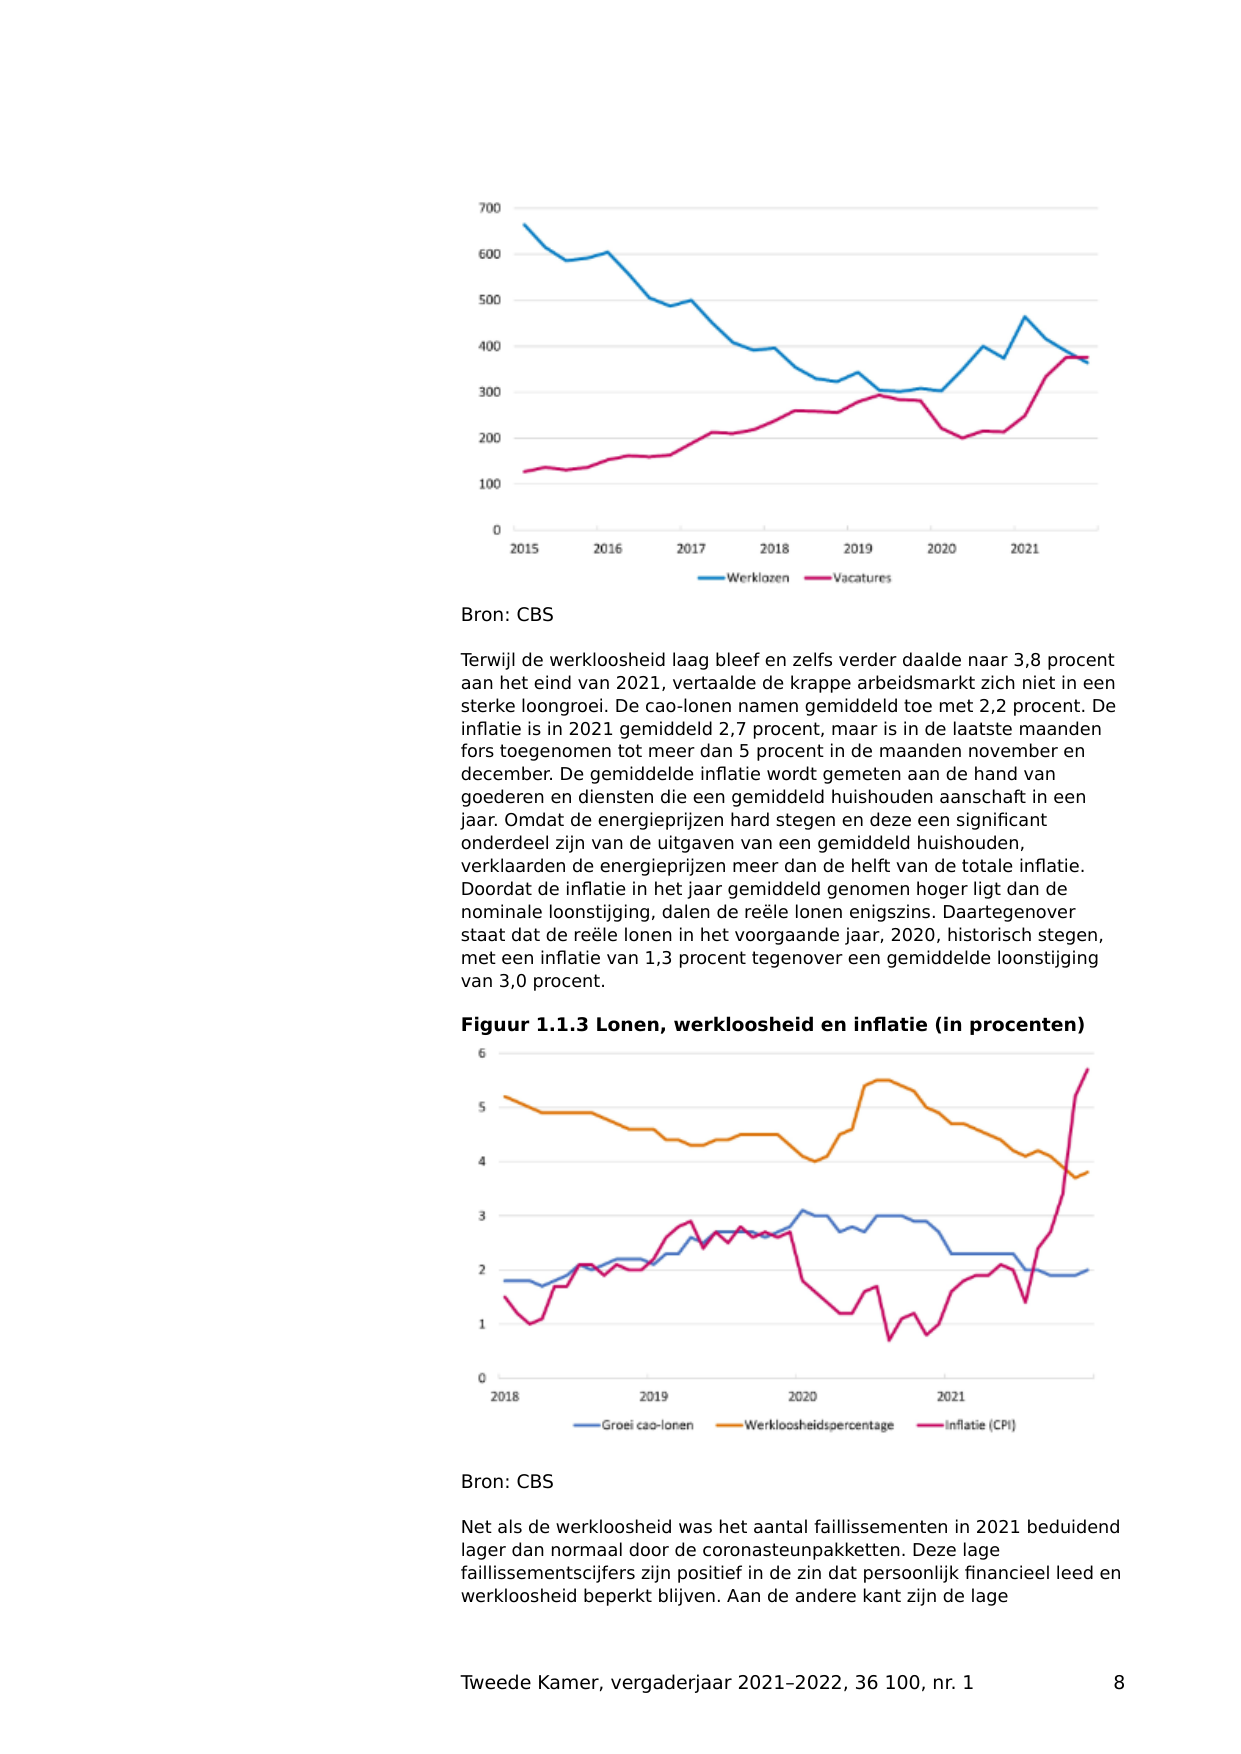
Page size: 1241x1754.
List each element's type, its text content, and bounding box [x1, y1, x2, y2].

text Terwijl de werkloosheid laag bleef en zelfs verder daalde naar 3,8 procent aan het eind van 2021, vertaalde de krappe arbeidsmarkt zich niet in een sterke loongroei. De cao-lonen namen gemiddeld toe met 2,2 procent. De inflatie is in 2021 gemiddeld 2,7 procent, maar is in de laatste maanden fors toegenomen tot meer dan 5 procent in de maanden november en december. De gemiddelde inflatie wordt gemeten aan de hand van goederen en diensten die een gemiddeld huishouden aanschaft in een jaar. Omdat de energieprijzen hard stegen en deze een significant onderdeel zijn van de uitgaven van een gemiddeld huishouden, verklaarden de energieprijzen meer dan de helft van de totale inflatie. Doordat de inflatie in het jaar gemiddeld genomen hoger ligt dan de nominale loonstijging, dalen de reële lonen enigszins. Daartegenover staat dat de reële lonen in het voorgaande jaar, 2020, historisch stegen, met een inflatie van 1,3 procent tegenover een gemiddelde loonstijging van 3,0 procent. [461, 648, 1125, 992]
text Net als de werkloosheid was het aantal faillissementen in 2021 beduidend lager dan normaal door de coronasteunpakketten. Deze lage faillissementscijfers zijn positief in de zin dat persoonlijk financieel leed en werkloosheid beperkt blijven. Aan de andere kant zijn de lage [461, 1515, 1125, 1607]
title Figuur 1.1.3 Lonen, werkloosheid en inflatie (in procenten) [461, 1014, 1125, 1036]
text Bron: CBS [461, 604, 1125, 626]
text Bron: CBS [461, 1472, 1125, 1493]
